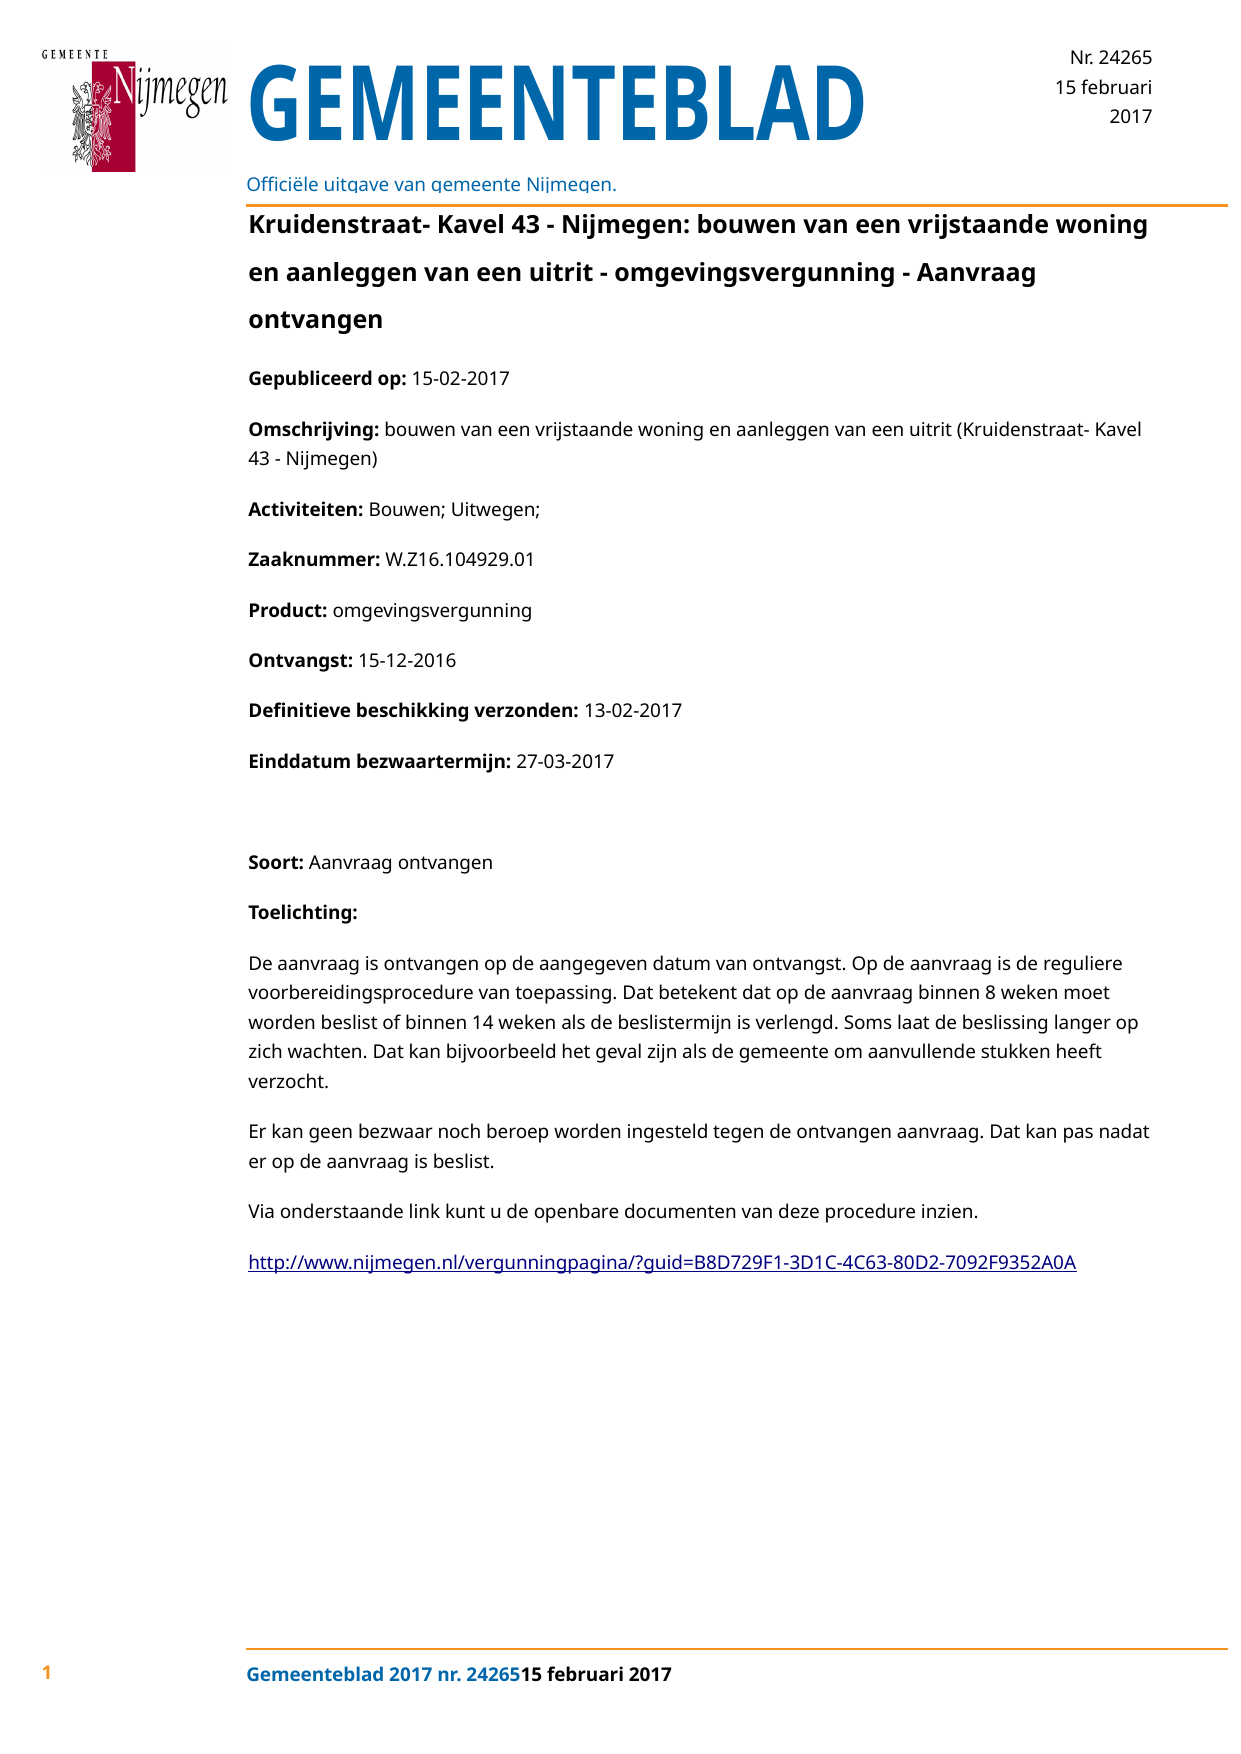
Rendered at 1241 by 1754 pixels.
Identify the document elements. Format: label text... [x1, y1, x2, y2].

text Er kan geen bezwaar noch beroep worden ingesteld tegen de ontvangen aanvraag. Dat kan pas nadat er op de aanvraag is beslist. [248, 1118, 1152, 1174]
text Einddatum bezwaartermijn: 27-03-2017 [248, 748, 1152, 774]
text Gepubliceerd op: 15-02-2017 [248, 366, 1152, 391]
text Activiteiten: Bouwen; Uitwegen; [248, 496, 1152, 522]
text Toelichting: [248, 899, 1152, 925]
text De aanvraag is ontvangen op de aangegeven datum van ontvangst. Op de aanvraag is de reguliere voorbereidingsprocedure van toepassing. Dat betekent dat op de aanvraag binnen 8 weken moet worden beslist of binnen 14 weken als de beslistermijn is verlengd. Soms laat de beslissing langer op zich wachten. Dat kan bijvoorbeeld het geval zijn als de gemeente om aanvullende stukken heeft verzocht. [248, 950, 1152, 1094]
text Definitieve beschikking verzonden: 13-02-2017 [248, 698, 1152, 723]
text Product: omgevingsvergunning [248, 597, 1152, 622]
text Ontvangst: 15-12-2016 [248, 647, 1152, 673]
text Omschrijving: bouwen van een vrijstaande woning en aanleggen van een uitrit (Kruidenstraat- Kavel 43 - Nijmegen) [248, 416, 1152, 471]
text Via onderstaande link kunt u de openbare documenten van deze procedure inzien. [248, 1198, 1152, 1224]
text Soort: Aanvraag ontvangen [248, 849, 1152, 874]
picture [41, 47, 231, 172]
text Kruidenstraat- Kavel 43 - Nijmegen: bouwen van een vrijstaande woning en aanleggen van een uitrit - omgevingsvergunning - Aanvraag ontvangen [248, 207, 1152, 336]
text Zaaknummer: W.Z16.104929.01 [248, 546, 1152, 572]
text http://www.nijmegen.nl/vergunningpagina/?guid=B8D729F1-3D1C-4C63-80D2-7092F9352A0A [248, 1249, 1152, 1274]
